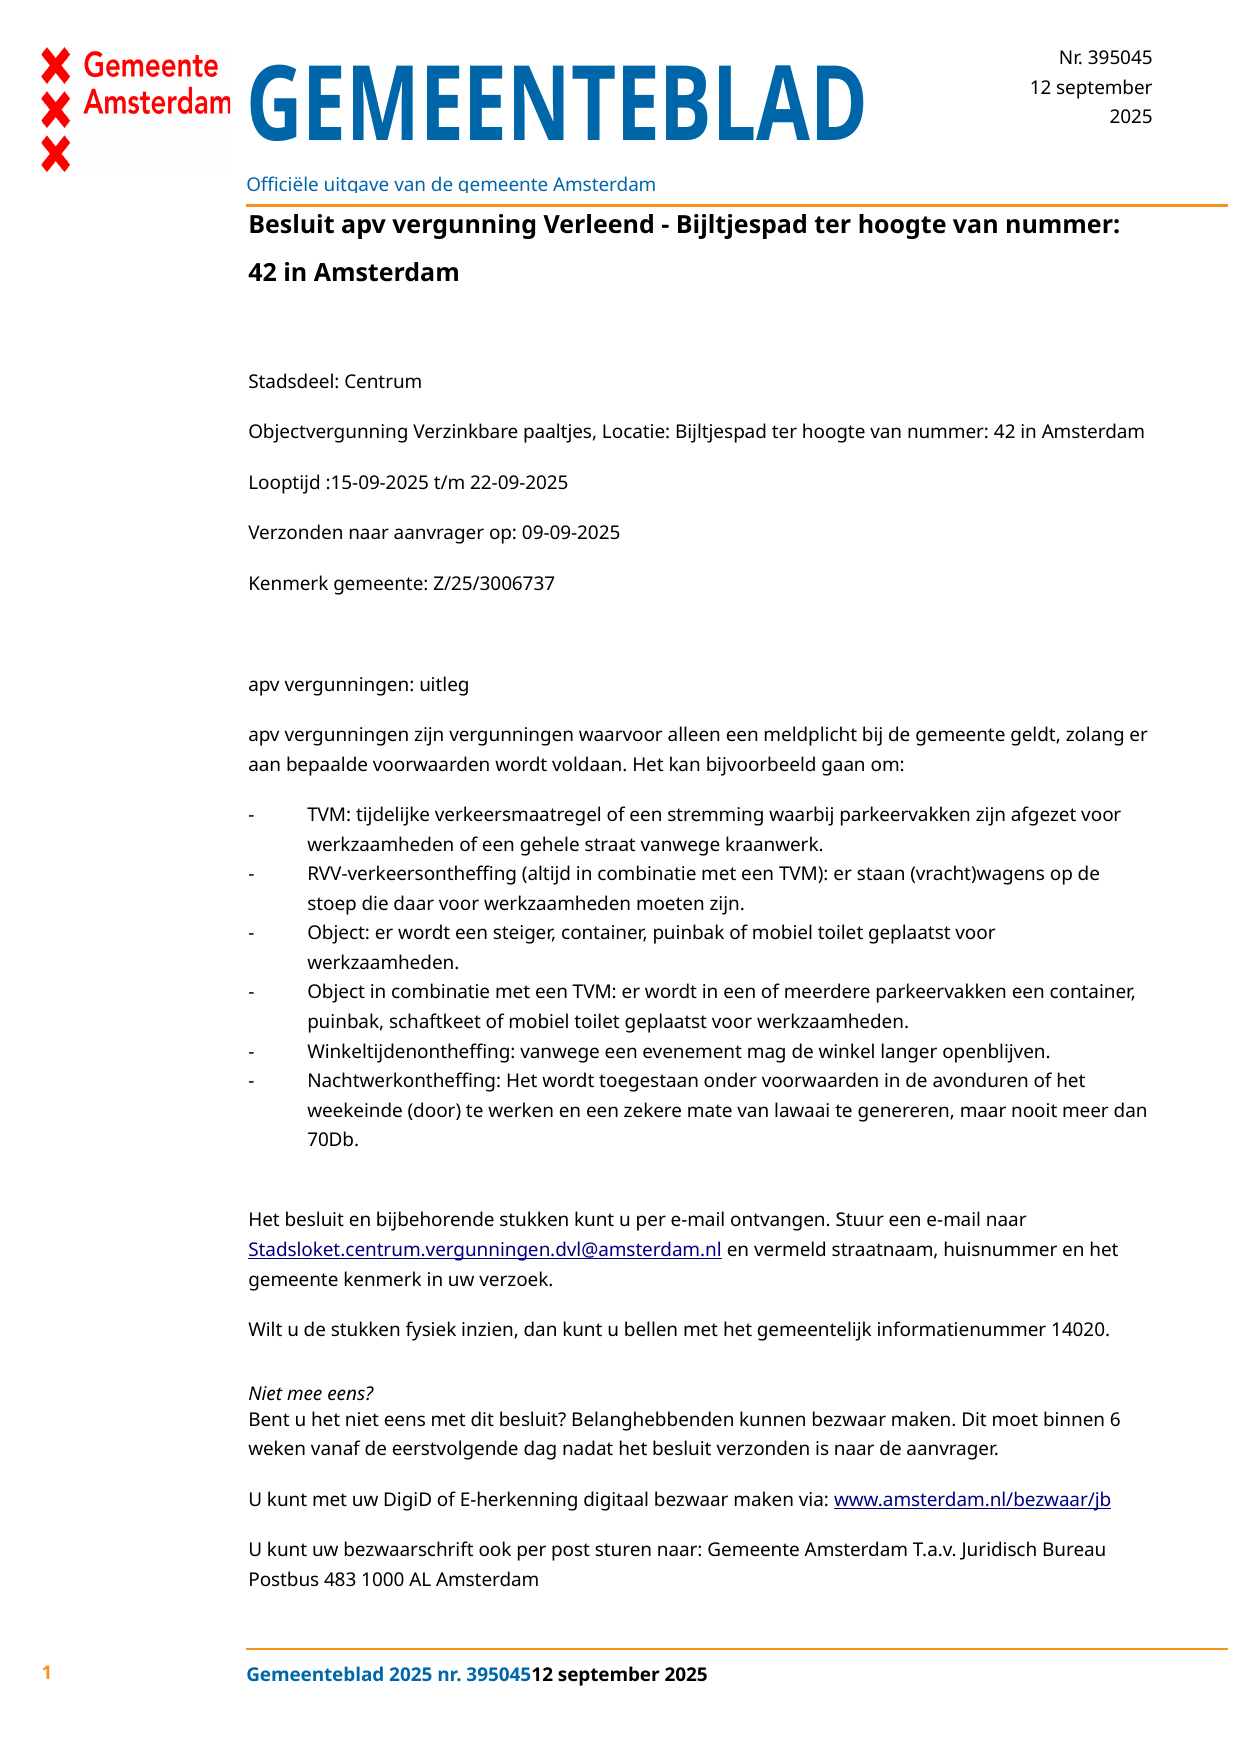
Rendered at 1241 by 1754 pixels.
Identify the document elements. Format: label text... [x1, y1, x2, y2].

text Wilt u de stukken fysiek inzien, dan kunt u bellen met het gemeentelijk informatienummer 14020. [248, 1316, 1152, 1342]
text U kunt met uw DigiD of E-herkenning digitaal bezwaar maken via: www.amsterdam.nl/bezwaar/jb [248, 1486, 1152, 1512]
text apv vergunningen: uitleg [248, 671, 1152, 697]
text Looptijd :15-09-2025 t/m 22-09-2025 [248, 469, 1152, 495]
text U kunt uw bezwaarschrift ook per post sturen naar: Gemeente Amsterdam T.a.v. Juridisch Bureau Postbus 483 1000 AL Amsterdam [248, 1536, 1152, 1592]
list Nachtwerkontheffing: Het wordt toegestaan onder voorwaarden in de avonduren of het weekeinde (door) te werken en een zekere mate van lawaai te genereren, maar nooit meer dan 70Db. [248, 1067, 1152, 1152]
list Object in combinatie met een TVM: er wordt in een of meerdere parkeervakken een container, puinbak, schaftkeet of mobiel toilet geplaatst voor werkzaamheden. [248, 979, 1152, 1034]
text Verzonden naar aanvrager op: 09-09-2025 [248, 519, 1152, 545]
list TVM: tijdelijke verkeersmaatregel of een stremming waarbij parkeervakken zijn afgezet voor werkzaamheden of een gehele straat vanwege kraanwerk. [248, 801, 1152, 857]
list Winkeltijdenontheffing: vanwege een evenement mag de winkel langer openblijven. [248, 1038, 1152, 1064]
text Kenmerk gemeente: Z/25/3006737 [248, 570, 1152, 596]
text Bent u het niet eens met dit besluit? Belanghebbenden kunnen bezwaar maken. Dit moet binnen 6 weken vanaf de eerstvolgende dag nadat het besluit verzonden is naar de aanvrager. [248, 1406, 1152, 1461]
list Object: er wordt een steiger, container, puinbak of mobiel toilet geplaatst voor werkzaamheden. [248, 919, 1152, 975]
list RVV-verkeersontheffing (altijd in combinatie met een TVM): er staan (vracht)wagens op de stoep die daar voor werkzaamheden moeten zijn. [248, 860, 1152, 916]
text apv vergunningen zijn vergunningen waarvoor alleen een meldplicht bij de gemeente geldt, zolang er aan bepaalde voorwaarden wordt voldaan. Het kan bijvoorbeeld gaan om: [248, 721, 1152, 777]
text Besluit apv vergunning Verleend - Bijltjespad ter hoogte van nummer: 42 in Amsterdam [248, 207, 1152, 288]
text Stadsdeel: Centrum [248, 368, 1152, 394]
picture [41, 47, 231, 172]
text Niet mee eens? [248, 1380, 1152, 1406]
text Het besluit en bijbehorende stukken kunt u per e-mail ontvangen. Stuur een e-mail naar Stadsloket.centrum.vergunningen.dvl@amsterdam.nl en vermeld straatnaam, huisnummer en het gemeente kenmerk in uw verzoek. [248, 1207, 1152, 1292]
text Objectvergunning Verzinkbare paaltjes, Locatie: Bijltjespad ter hoogte van nummer: 42 in Amsterdam [248, 419, 1152, 444]
